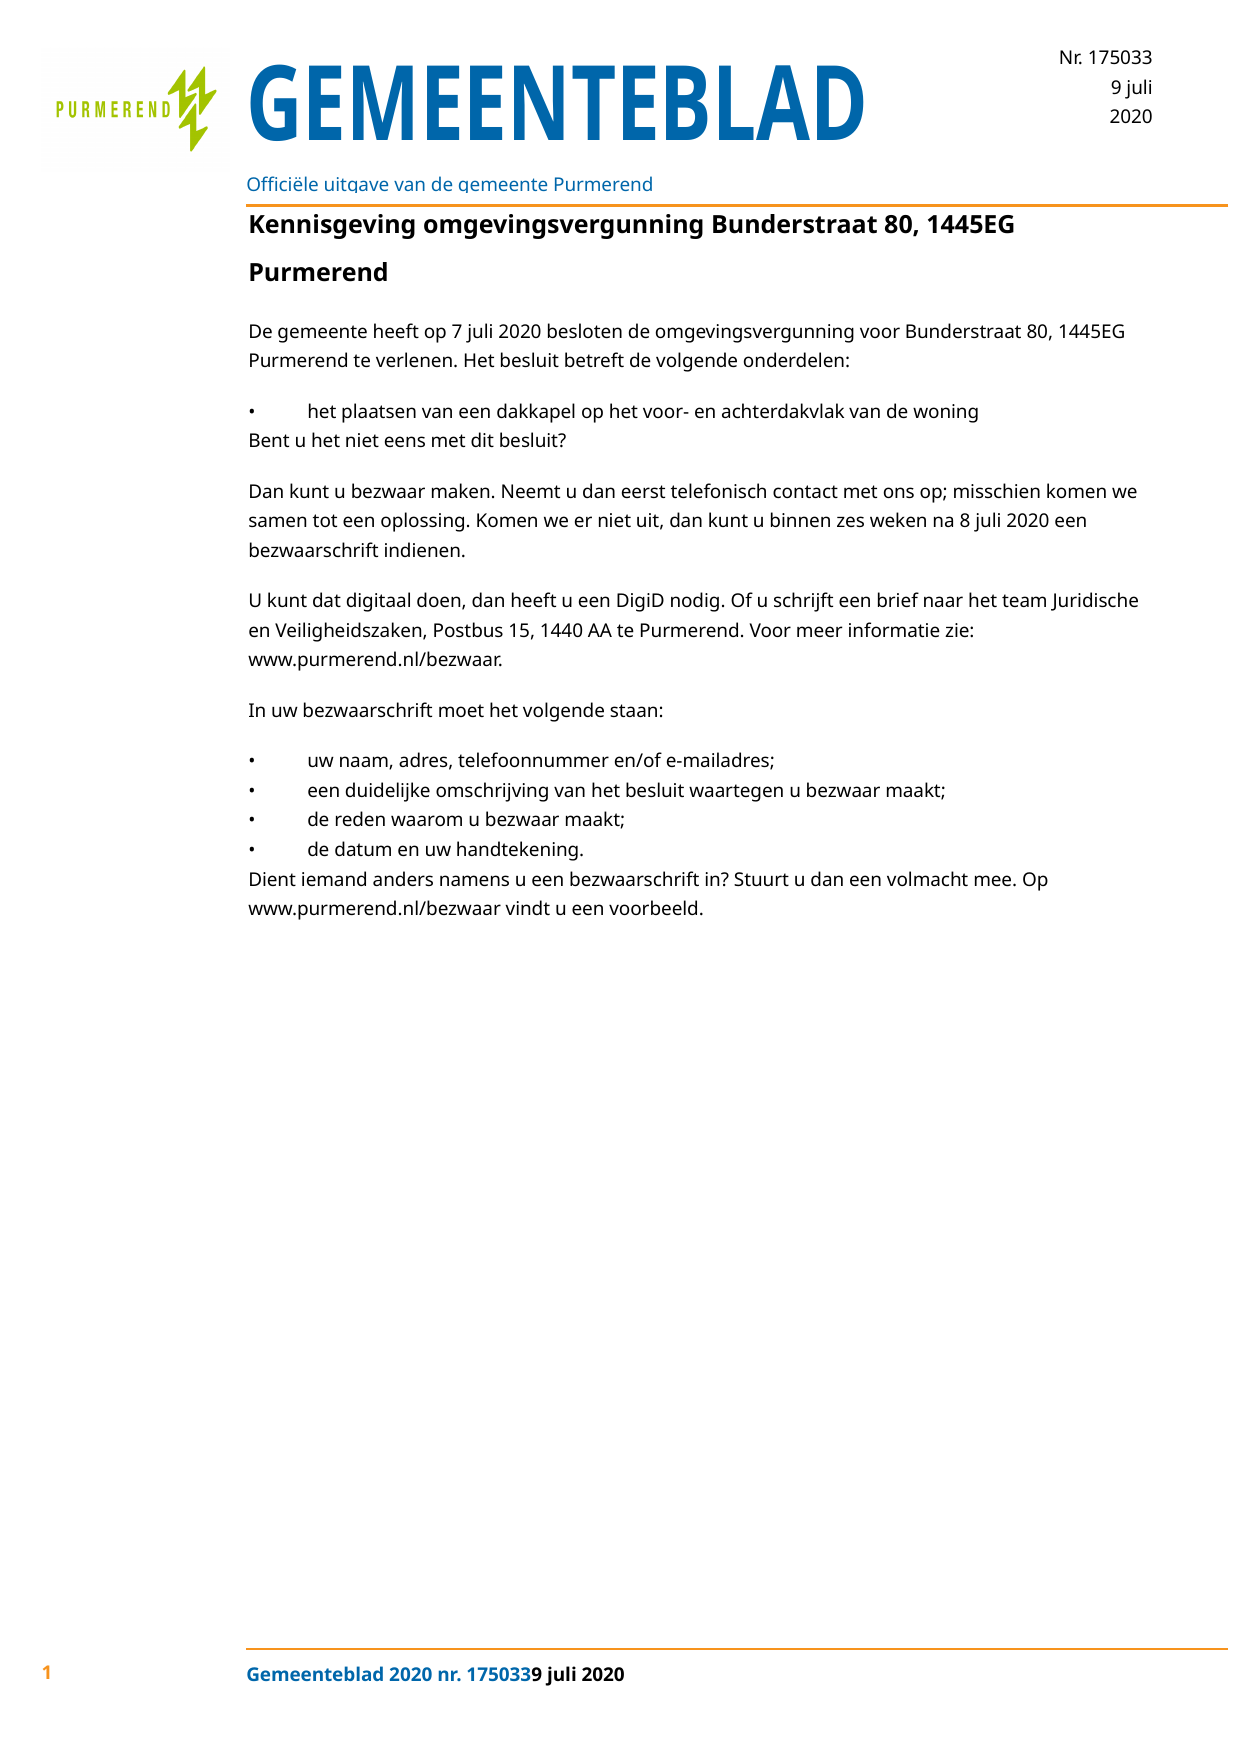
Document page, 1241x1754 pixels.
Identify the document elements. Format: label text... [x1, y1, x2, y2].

text Kennisgeving omgevingsvergunning Bunderstraat 80, 1445EG Purmerend [248, 207, 1152, 288]
text In uw bezwaarschrift moet het volgende staan: [248, 697, 1152, 723]
text Dan kunt u bezwaar maken. Neemt u dan eerst telefonisch contact met ons op; misschien komen we samen tot een oplossing. Komen we er niet uit, dan kunt u binnen zes weken na 8 juli 2020 een bezwaarschrift indienen. [248, 478, 1152, 563]
text Bent u het niet eens met dit besluit? [248, 427, 1152, 453]
list de reden waarom u bezwaar maakt; [248, 807, 1152, 832]
list de datum en uw handtekening. [248, 836, 1152, 862]
text Dient iemand anders namens u een bezwaarschrift in? Stuurt u dan een volmacht mee. Op www.purmerend.nl/bezwaar vindt u een voorbeeld. [248, 866, 1152, 921]
text De gemeente heeft op 7 juli 2020 besloten de omgevingsvergunning voor Bunderstraat 80, 1445EG Purmerend te verlenen. Het besluit betreft de volgende onderdelen: [248, 318, 1152, 373]
picture [41, 47, 231, 172]
text U kunt dat digitaal doen, dan heeft u een DigiD nodig. Of u schrijft een brief naar het team Juridische en Veiligheidszaken, Postbus 15, 1440 AA te Purmerend. Voor meer informatie zie: www.purmerend.nl/bezwaar. [248, 587, 1152, 672]
list het plaatsen van een dakkapel op het voor- en achterdakvlak van de woning [248, 398, 1152, 424]
list uw naam, adres, telefoonnummer en/of e-mailadres; [248, 747, 1152, 773]
list een duidelijke omschrijving van het besluit waartegen u bezwaar maakt; [248, 777, 1152, 803]
